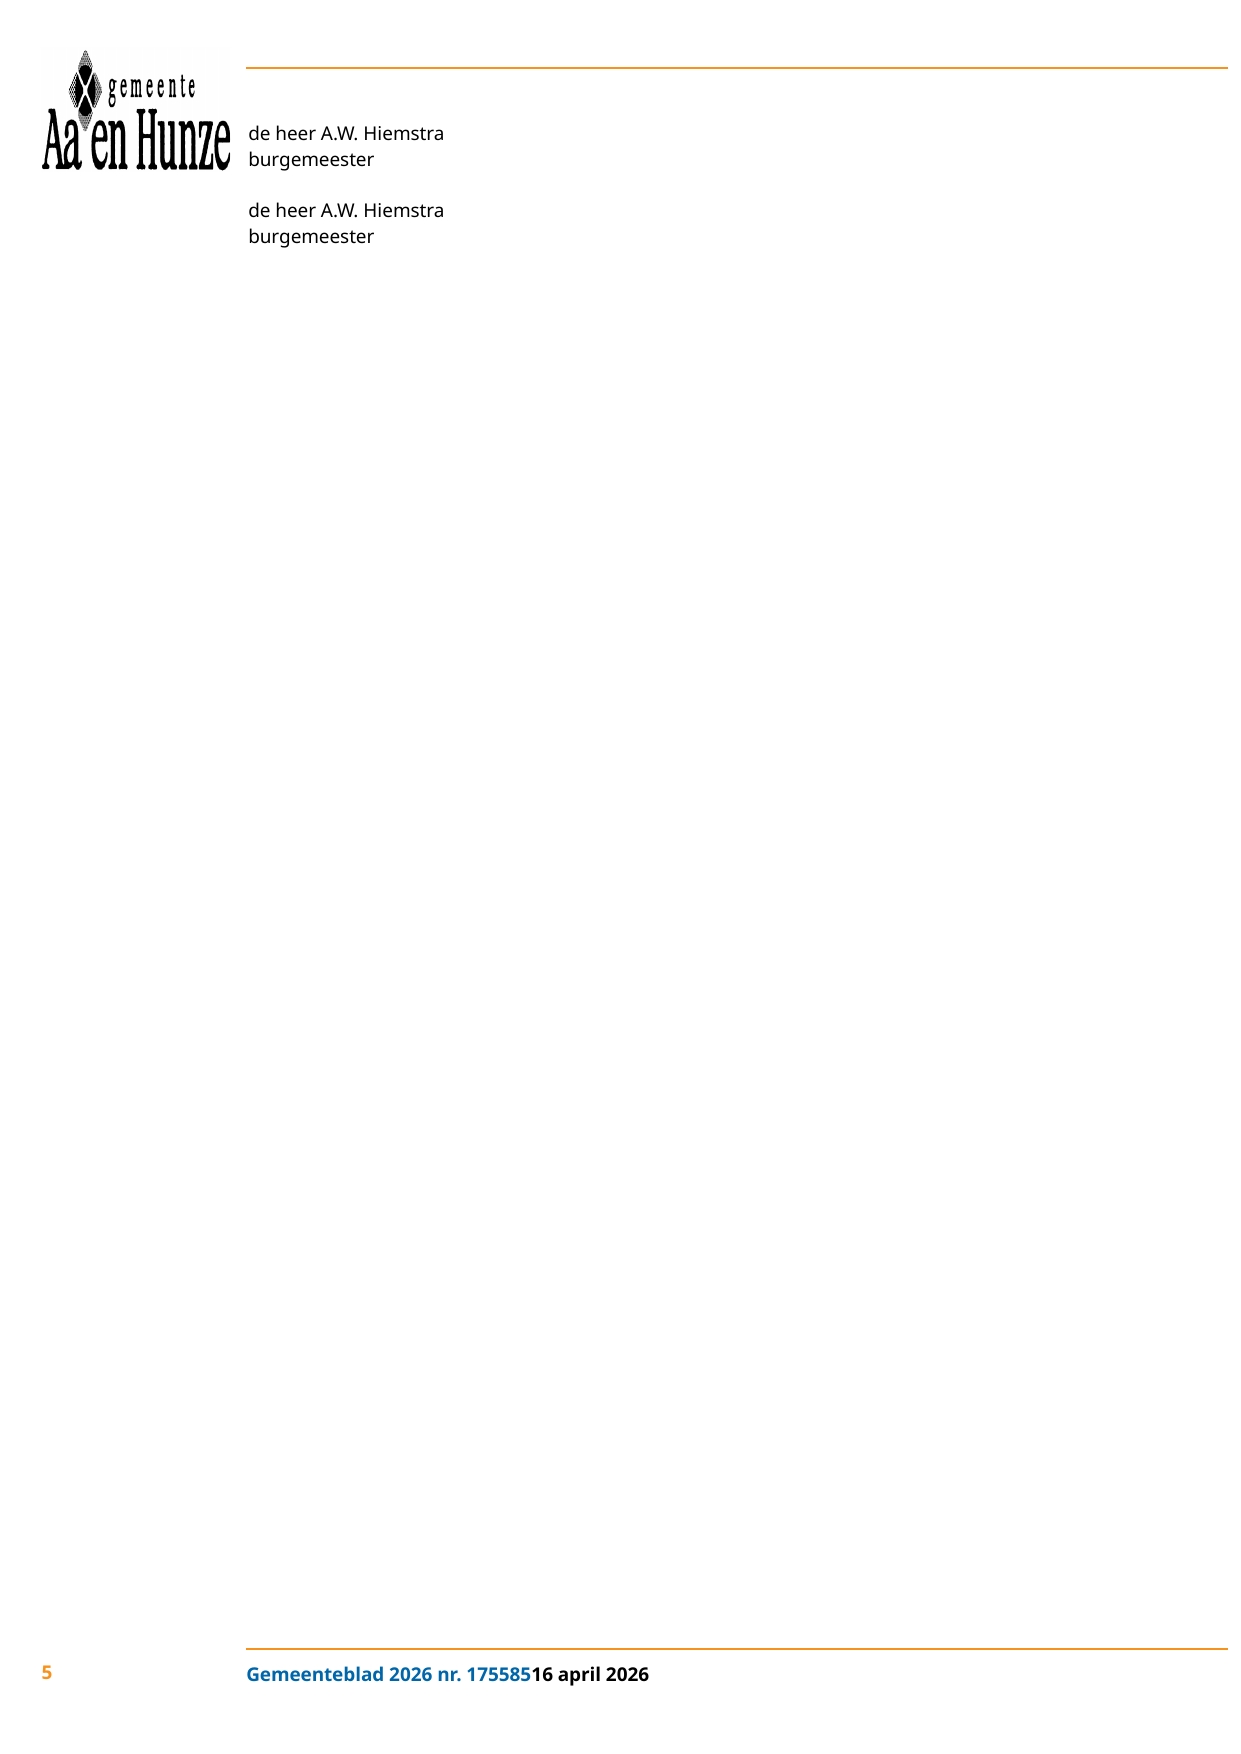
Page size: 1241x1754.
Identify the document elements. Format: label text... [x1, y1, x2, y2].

text burgemeester [248, 223, 1152, 249]
text de heer A.W. Hiemstra [248, 198, 1152, 223]
text de heer A.W. Hiemstra [248, 121, 1152, 146]
text burgemeester [248, 146, 1152, 172]
picture [41, 47, 231, 172]
